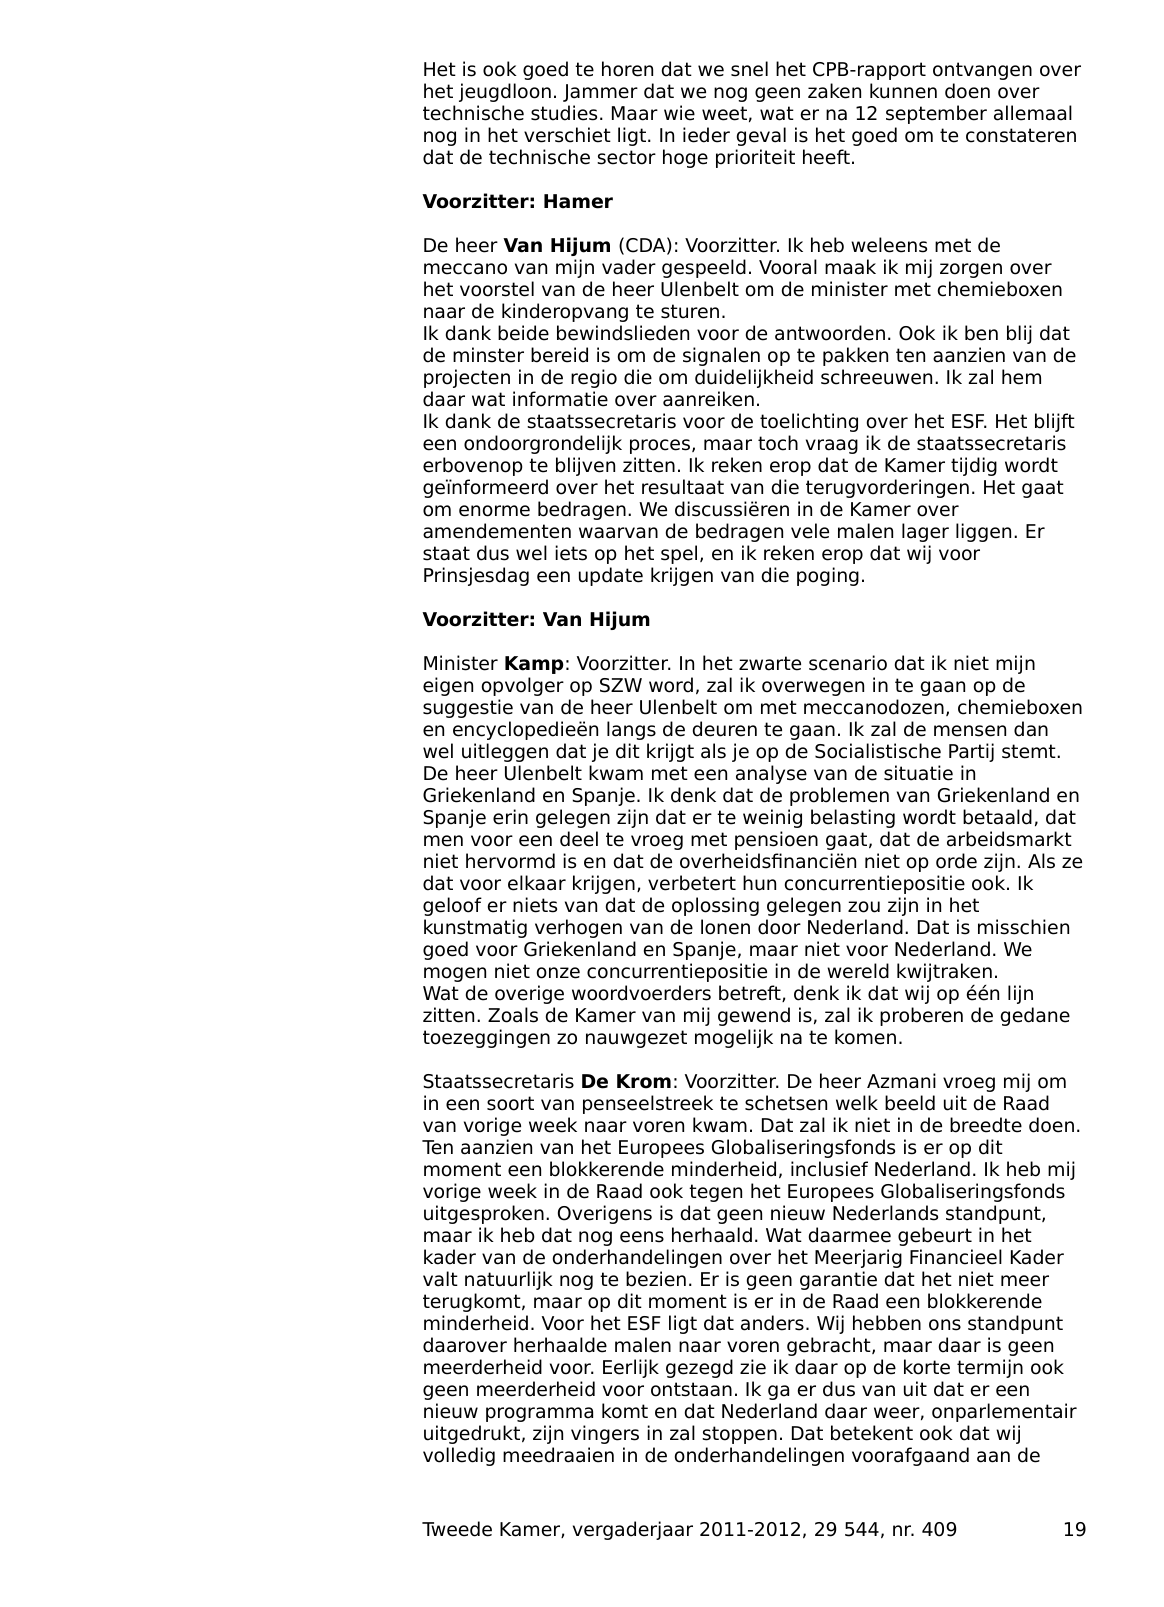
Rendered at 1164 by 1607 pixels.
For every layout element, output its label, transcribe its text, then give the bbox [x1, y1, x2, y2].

text Staatssecretaris De Krom: Voorzitter. De heer Azmani vroeg mij om in een soort van penseelstreek te schetsen welk beeld uit de Raad van vorige week naar voren kwam. Dat zal ik niet in de breedte doen. Ten aanzien van het Europees Globaliseringsfonds is er op dit moment een blokkerende minderheid, inclusief Nederland. Ik heb mij vorige week in de Raad ook tegen het Europees Globaliseringsfonds uitgesproken. Overigens is dat geen nieuw Nederlands standpunt, maar ik heb dat nog eens herhaald. Wat daarmee gebeurt in het kader van de onderhandelingen over het Meerjarig Financieel Kader valt natuurlijk nog te bezien. Er is geen garantie dat het niet meer terugkomt, maar op dit moment is er in de Raad een blokkerende minderheid. Voor het ESF ligt dat anders. Wij hebben ons standpunt daarover herhaalde malen naar voren gebracht, maar daar is geen meerderheid voor. Eerlijk gezegd zie ik daar op de korte termijn ook geen meerderheid voor ontstaan. Ik ga er dus van uit dat er een nieuw programma komt en dat Nederland daar weer, onparlementair uitgedrukt, zijn vingers in zal stoppen. Dat betekent ook dat wij volledig meedraaien in de onderhandelingen voorafgaand aan de [422, 1071, 1087, 1467]
subtitle Voorzitter: Hamer [422, 191, 1087, 213]
text Wat de overige woordvoerders betreft, denk ik dat wij op één lijn zitten. Zoals de Kamer van mij gewend is, zal ik proberen de gedane toezeggingen zo nauwgezet mogelijk na te komen. [422, 983, 1087, 1049]
text Ik dank de staatssecretaris voor de toelichting over het ESF. Het blijft een ondoorgrondelijk proces, maar toch vraag ik de staatssecretaris erbovenop te blijven zitten. Ik reken erop dat de Kamer tijdig wordt geïnformeerd over het resultaat van die terugvorderingen. Het gaat om enorme bedragen. We discussiëren in de Kamer over amendementen waarvan de bedragen vele malen lager liggen. Er staat dus wel iets op het spel, en ik reken erop dat wij voor Prinsjesdag een update krijgen van die poging. [422, 411, 1087, 587]
subtitle Voorzitter: Van Hijum [422, 609, 1087, 631]
text Minister Kamp: Voorzitter. In het zwarte scenario dat ik niet mijn eigen opvolger op SZW word, zal ik overwegen in te gaan op de suggestie van de heer Ulenbelt om met meccanodozen, chemieboxen en encyclopedieën langs de deuren te gaan. Ik zal de mensen dan wel uitleggen dat je dit krijgt als je op de Socialistische Partij stemt. [422, 653, 1087, 763]
text Het is ook goed te horen dat we snel het CPB-rapport ontvangen over het jeugdloon. Jammer dat we nog geen zaken kunnen doen over technische studies. Maar wie weet, wat er na 12 september allemaal nog in het verschiet ligt. In ieder geval is het goed om te constateren dat de technische sector hoge prioriteit heeft. [422, 59, 1087, 169]
text De heer Ulenbelt kwam met een analyse van de situatie in Griekenland en Spanje. Ik denk dat de problemen van Griekenland en Spanje erin gelegen zijn dat er te weinig belasting wordt betaald, dat men voor een deel te vroeg met pensioen gaat, dat de arbeidsmarkt niet hervormd is en dat de overheidsfinanciën niet op orde zijn. Als ze dat voor elkaar krijgen, verbetert hun concurrentiepositie ook. Ik geloof er niets van dat de oplossing gelegen zou zijn in het kunstmatig verhogen van de lonen door Nederland. Dat is misschien goed voor Griekenland en Spanje, maar niet voor Nederland. We mogen niet onze concurrentiepositie in de wereld kwijtraken. [422, 763, 1087, 983]
text Ik dank beide bewindslieden voor de antwoorden. Ook ik ben blij dat de minster bereid is om de signalen op te pakken ten aanzien van de projecten in de regio die om duidelijkheid schreeuwen. Ik zal hem daar wat informatie over aanreiken. [422, 323, 1087, 411]
text De heer Van Hijum (CDA): Voorzitter. Ik heb weleens met de meccano van mijn vader gespeeld. Vooral maak ik mij zorgen over het voorstel van de heer Ulenbelt om de minister met chemieboxen naar de kinderopvang te sturen. [422, 235, 1087, 323]
